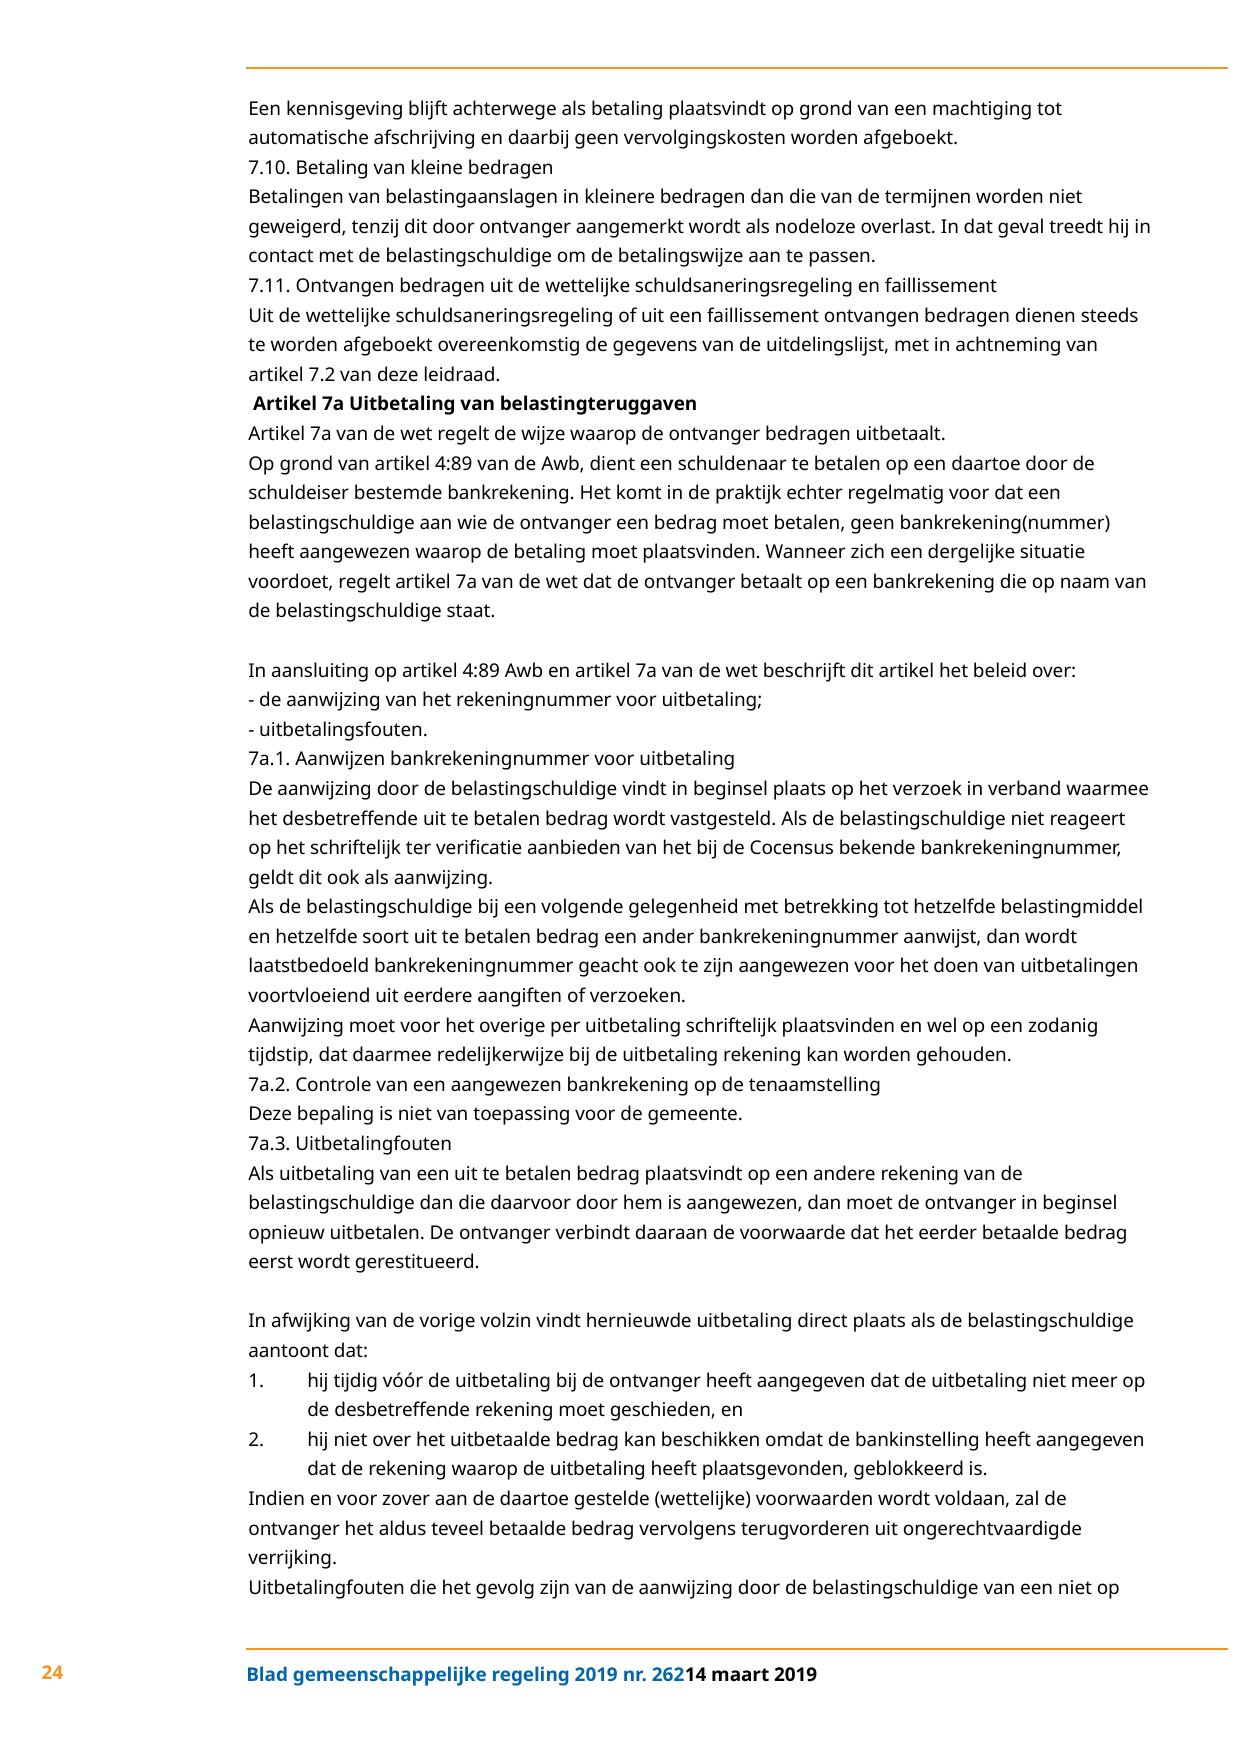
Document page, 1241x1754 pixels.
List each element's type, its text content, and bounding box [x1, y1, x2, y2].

text In afwijking van de vorige volzin vindt hernieuwde uitbetaling direct plaats als de belastingschuldige aantoont dat: [248, 1308, 1152, 1363]
text De aanwijzing door de belastingschuldige vindt in beginsel plaats op het verzoek in verband waarmee het desbetreffende uit te betalen bedrag wordt vastgesteld. Als de belastingschuldige niet reageert op het schriftelijk ter verificatie aanbieden van het bij de Cocensus bekende bankrekeningnummer, geldt dit ook als aanwijzing. [248, 775, 1152, 890]
picture [41, 47, 231, 172]
text Op grond van artikel 4:89 van de Awb, dient een schuldenaar te betalen op een daartoe door de schuldeiser bestemde bankrekening. Het komt in de praktijk echter regelmatig voor dat een belastingschuldige aan wie de ontvanger een bedrag moet betalen, geen bankrekening(nummer) heeft aangewezen waarop de betaling moet plaatsvinden. Wanneer zich een dergelijke situatie voordoet, regelt artikel 7a van de wet dat de ontvanger betaalt op een bankrekening die op naam van de belastingschuldige staat. [248, 450, 1152, 623]
text Indien en voor zover aan de daartoe gestelde (wettelijke) voorwaarden wordt voldaan, zal de ontvanger het aldus teveel betaalde bedrag vervolgens terugvorderen uit ongerechtvaardigde verrijking. [248, 1485, 1152, 1570]
text - uitbetalingsfouten. [248, 716, 1152, 742]
text Deze bepaling is niet van toepassing voor de gemeente. [248, 1101, 1152, 1126]
text Als de belastingschuldige bij een volgende gelegenheid met betrekking tot hetzelfde belastingmiddel en hetzelfde soort uit te betalen bedrag een ander bankrekeningnummer aanwijst, dan wordt laatstbedoeld bankrekeningnummer geacht ook te zijn aangewezen voor het doen van uitbetalingen voortvloeiend uit eerdere aangiften of verzoeken. [248, 893, 1152, 1008]
text Artikel 7a van de wet regelt de wijze waarop de ontvanger bedragen uitbetaalt. [248, 420, 1152, 446]
text 7.10. Betaling van kleine bedragen [248, 154, 1152, 180]
list hij tijdig vóór de uitbetaling bij de ontvanger heeft aangegeven dat de uitbetaling niet meer op de desbetreffende rekening moet geschieden, en [248, 1367, 1152, 1422]
text Aanwijzing moet voor het overige per uitbetaling schriftelijk plaatsvinden en wel op een zodanig tijdstip, dat daarmee redelijkerwijze bij de uitbetaling rekening kan worden gehouden. [248, 1012, 1152, 1067]
text Uit de wettelijke schuldsaneringsregeling of uit een faillissement ontvangen bedragen dienen steeds te worden afgeboekt overeenkomstig de gegevens van de uitdelingslijst, met in achtneming van artikel 7.2 van deze leidraad. [248, 302, 1152, 387]
text Uitbetalingfouten die het gevolg zijn van de aanwijzing door de belastingschuldige van een niet op [248, 1574, 1152, 1600]
text Als uitbetaling van een uit te betalen bedrag plaatsvindt op een andere rekening van de belastingschuldige dan die daarvoor door hem is aangewezen, dan moet de ontvanger in beginsel opnieuw uitbetalen. De ontvanger verbindt daaraan de voorwaarde dat het eerder betaalde bedrag eerst wordt gerestitueerd. [248, 1160, 1152, 1274]
text Een kennisgeving blijft achterwege als betaling plaatsvindt op grond van een machtiging tot automatische afschrijving en daarbij geen vervolgingskosten worden afgeboekt. [248, 95, 1152, 150]
list hij niet over het uitbetaalde bedrag kan beschikken omdat de bankinstelling heeft aangegeven dat de rekening waarop de uitbetaling heeft plaatsgevonden, geblokkeerd is. [248, 1426, 1152, 1481]
text In aansluiting op artikel 4:89 Awb en artikel 7a van de wet beschrijft dit artikel het beleid over: [248, 657, 1152, 683]
text Betalingen van belastingaanslagen in kleinere bedragen dan die van de termijnen worden niet geweigerd, tenzij dit door ontvanger aangemerkt wordt als nodeloze overlast. In dat geval treedt hij in contact met de belastingschuldige om de betalingswijze aan te passen. [248, 183, 1152, 268]
text 7.11. Ontvangen bedragen uit de wettelijke schuldsaneringsregeling en faillissement [248, 272, 1152, 298]
text 7a.2. Controle van een aangewezen bankrekening op de tenaamstelling [248, 1071, 1152, 1097]
text 7a.1. Aanwijzen bankrekeningnummer voor uitbetaling [248, 746, 1152, 771]
text 7a.3. Uitbetalingfouten [248, 1130, 1152, 1156]
text - de aanwijzing van het rekeningnummer voor uitbetaling; [248, 686, 1152, 712]
text Artikel 7a Uitbetaling van belastingteruggaven [248, 391, 1152, 416]
